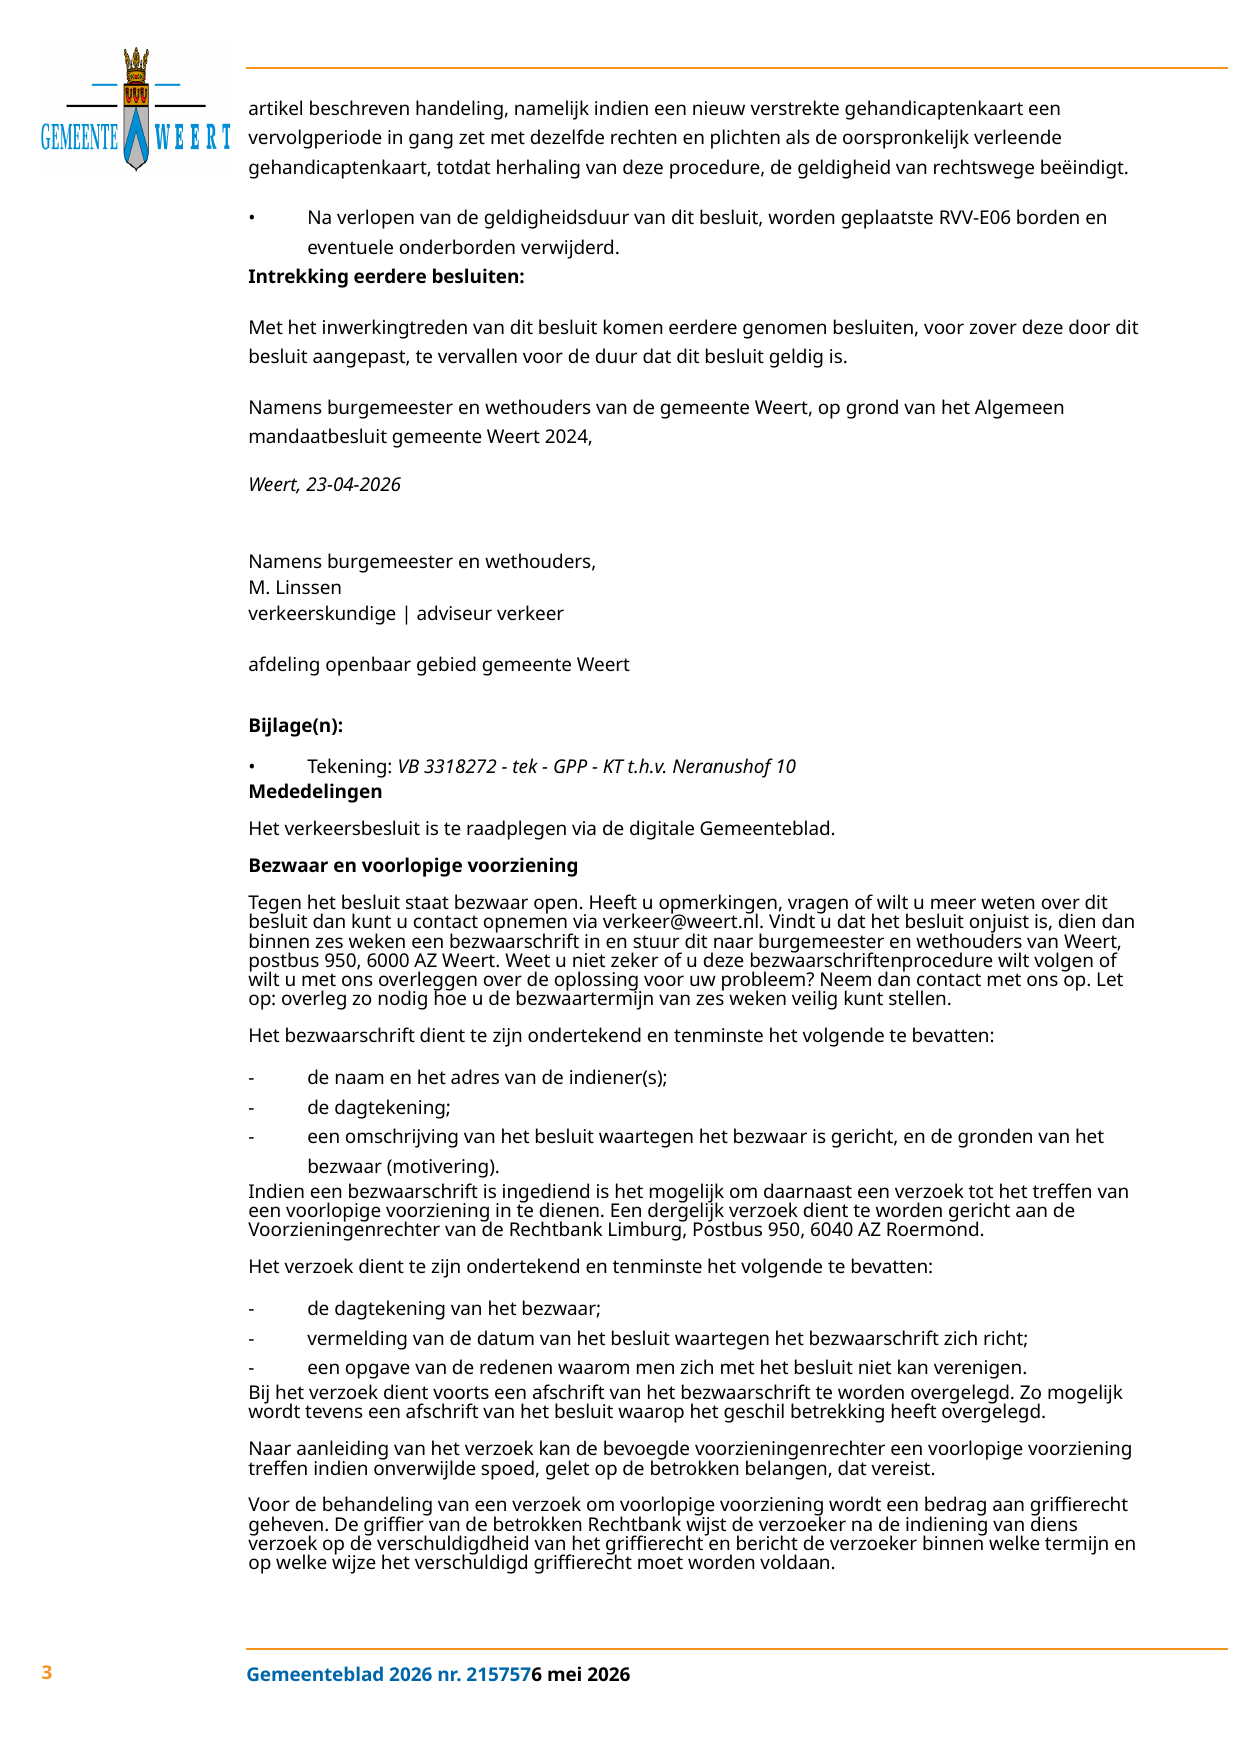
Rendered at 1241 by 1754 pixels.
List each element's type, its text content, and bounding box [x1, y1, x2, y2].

list een omschrijving van het besluit waartegen het bezwaar is gericht, en de gronden van het bezwaar (motivering). [248, 1123, 1152, 1179]
text Mededelingen [248, 783, 1152, 802]
list de dagtekening; [248, 1094, 1152, 1120]
text Naar aanleiding van het verzoek kan de bevoegde voorzieningenrechter een voorlopige voorziening treffen indien onverwijlde spoed, gelet op de betrokken belangen, dat vereist. [248, 1440, 1152, 1479]
text Namens burgemeester en wethouders, [248, 548, 1152, 574]
text Bijlage(n): [248, 717, 1152, 736]
text Bezwaar en voorlopige voorziening [248, 857, 1152, 876]
text Intrekking eerdere besluiten: [248, 263, 1152, 289]
text Namens burgemeester en wethouders van de gemeente Weert, op grond van het Algemeen mandaatbesluit gemeente Weert 2024, [248, 394, 1152, 449]
text Weert, 23-04-2026 [248, 471, 1152, 497]
text Met het inwerkingtreden van dit besluit komen eerdere genomen besluiten, voor zover deze door dit besluit aangepast, te vervallen voor de duur dat dit besluit geldig is. [248, 314, 1152, 369]
text Voor de behandeling van een verzoek om voorlopige voorziening wordt een bedrag aan griffierecht geheven. De griffier van de betrokken Rechtbank wijst de verzoeker na de indiening van diens verzoek op de verschuldigdheid van het griffierecht en bericht de verzoeker binnen welke termijn en op welke wijze het verschuldigd griffierecht moet worden voldaan. [248, 1496, 1152, 1573]
list vermelding van de datum van het besluit waartegen het bezwaarschrift zich richt; [248, 1325, 1152, 1351]
text Indien een bezwaarschrift is ingediend is het mogelijk om daarnaast een verzoek tot het treffen van een voorlopige voorziening in te dienen. Een dergelijk verzoek dient te worden gericht aan de Voorzieningenrechter van de Rechtbank Limburg, Postbus 950, 6040 AZ Roermond. [248, 1183, 1152, 1241]
list de naam en het adres van de indiener(s); [248, 1064, 1152, 1090]
text artikel beschreven handeling, namelijk indien een nieuw verstrekte gehandicaptenkaart een vervolgperiode in gang zet met dezelfde rechten en plichten als de oorspronkelijk verleende gehandicaptenkaart, totdat herhaling van deze procedure, de geldigheid van rechtswege beëindigt. [248, 95, 1152, 180]
text afdeling openbaar gebied gemeente Weert [248, 651, 1152, 677]
text Het bezwaarschrift dient te zijn ondertekend en tenminste het volgende te bevatten: [248, 1027, 1152, 1047]
text verkeerskundige | adviseur verkeer [248, 600, 1152, 626]
list Tekening: VB 3318272 - tek - GPP - KT t.h.v. Neranushof 10 [248, 753, 1152, 779]
list de dagtekening van het bezwaar; [248, 1295, 1152, 1321]
text Tegen het besluit staat bezwaar open. Heeft u opmerkingen, vragen of wilt u meer weten over dit besluit dan kunt u contact opnemen via verkeer@weert.nl. Vindt u dat het besluit onjuist is, dien dan binnen zes weken een bezwaarschrift in en stuur dit naar burgemeester en wethouders van Weert, postbus 950, 6000 AZ Weert. Weet u niet zeker of u deze bezwaarschriftenprocedure wilt volgen of wilt u met ons overleggen over de oplossing voor uw probleem? Neem dan contact met ons op. Let op: overleg zo nodig hoe u de bezwaartermijn van zes weken veilig kunt stellen. [248, 894, 1152, 1010]
text Het verkeersbesluit is te raadplegen via de digitale Gemeenteblad. [248, 820, 1152, 839]
text M. Linssen [248, 574, 1152, 600]
list een opgave van de redenen waarom men zich met het besluit niet kan verenigen. [248, 1354, 1152, 1380]
text Het verzoek dient te zijn ondertekend en tenminste het volgende te bevatten: [248, 1258, 1152, 1277]
picture [41, 47, 231, 172]
text Bij het verzoek dient voorts een afschrift van het bezwaarschrift te worden overgelegd. Zo mogelijk wordt tevens een afschrift van het besluit waarop het geschil betrekking heeft overgelegd. [248, 1384, 1152, 1422]
list Na verlopen van de geldigheidsduur van dit besluit, worden geplaatste RVV-E06 borden en eventuele onderborden verwijderd. [248, 204, 1152, 260]
